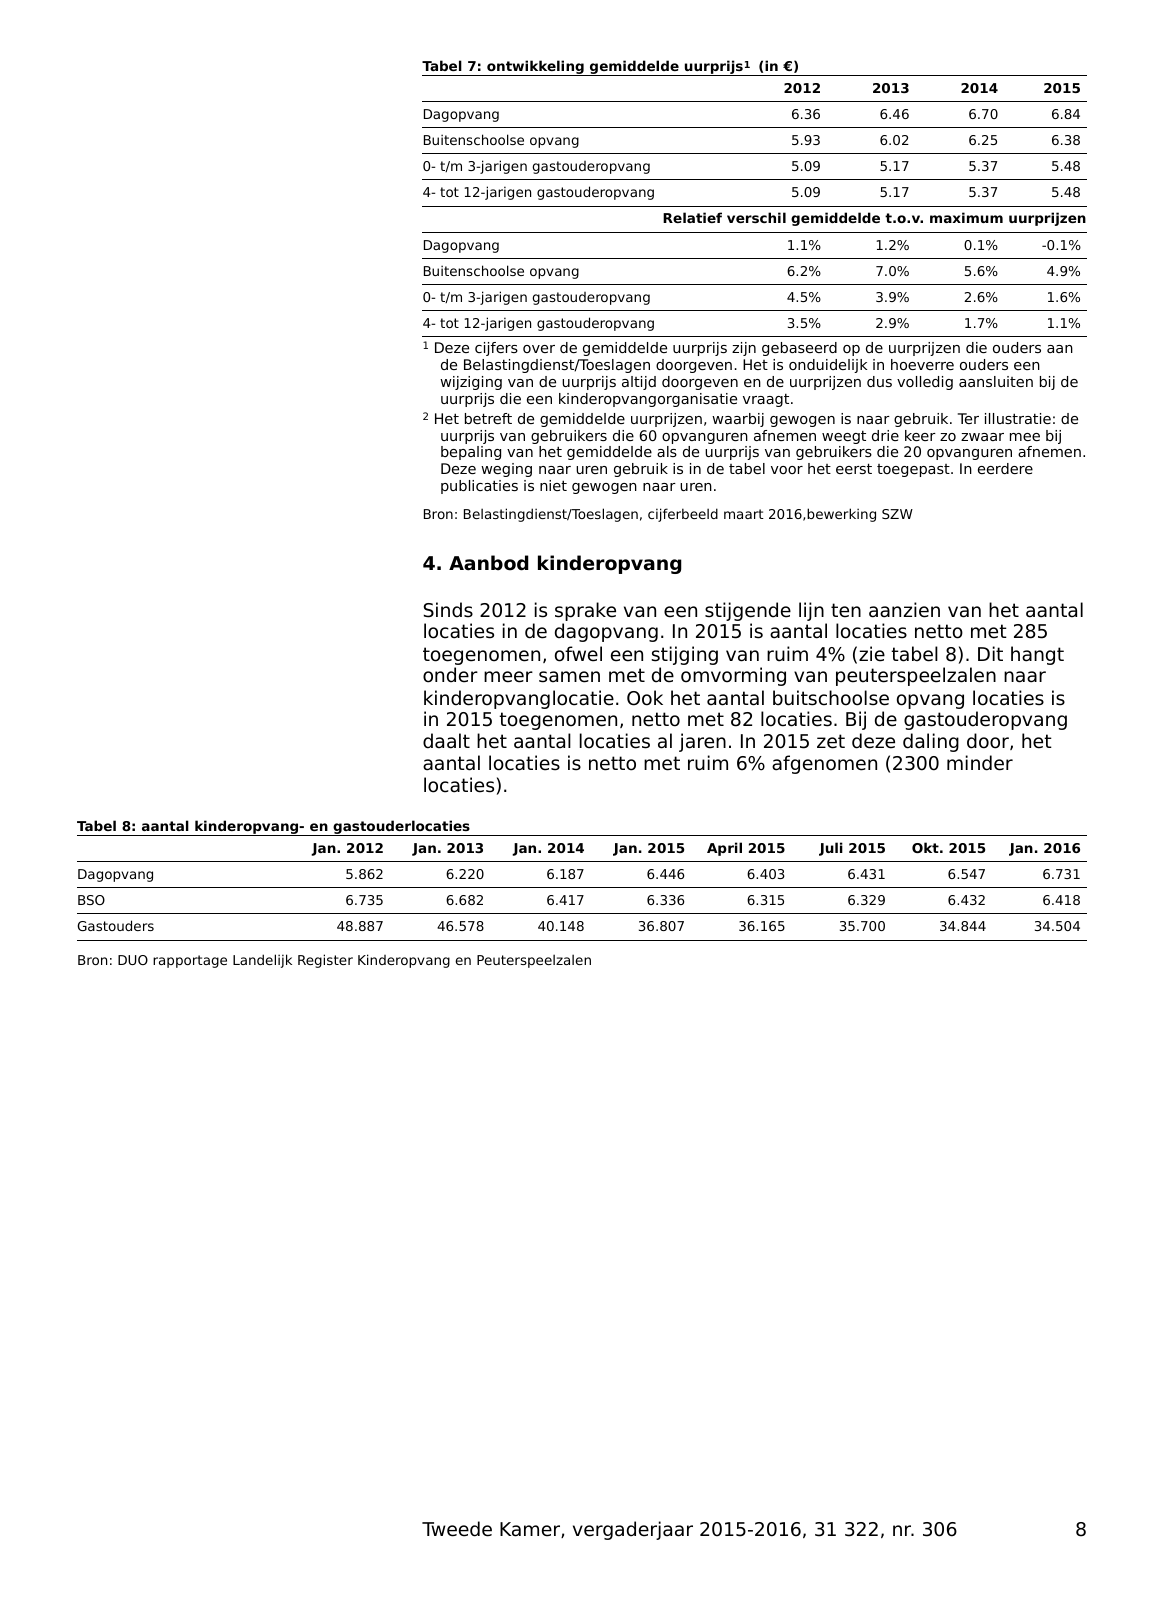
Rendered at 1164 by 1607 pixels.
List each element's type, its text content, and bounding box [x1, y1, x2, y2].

table_cell 6.46 [827, 102, 915, 127]
table_cell 5.09 [738, 154, 827, 179]
table_cell 0- t/m 3-jarigen gastouderopvang [422, 154, 738, 179]
table_header Tabel 8: aantal kinderopvang- en gastouderlocaties [77, 819, 1087, 835]
table_cell 6.187 [490, 862, 591, 887]
table_cell 5.17 [827, 154, 915, 179]
table_cell 36.807 [591, 914, 691, 939]
table_cell 46.578 [390, 914, 490, 939]
table_cell 6.02 [827, 128, 915, 153]
table_cell 34.504 [992, 914, 1087, 939]
text Sinds 2012 is sprake van een stijgende lijn ten aanzien van het aantal locaties in de dagopvang. In 2015 is aantal locaties netto met 285 toegenomen, ofwel een stijging van ruim 4% (zie tabel 8). Dit hangt onder meer samen met de omvorming van peuterspeelzalen naar kinderopvanglocatie. Ook het aantal buitschoolse opvang locaties is in 2015 toegenomen, netto met 82 locaties. Bij de gastouderopvang daalt het aantal locaties al jaren. In 2015 zet deze daling door, het aantal locaties is netto met ruim 6% afgenomen (2300 minder locaties). [422, 599, 1087, 797]
table_cell 36.165 [691, 914, 791, 939]
table_cell 1 Deze cijfers over de gemiddelde uurprijs zijn gebaseerd op de uurprijzen die ouders aan de Belastingdienst/Toeslagen doorgeven. Het is onduidelijk in hoeverre ouders een wijziging van de uurprijs altijd doorgeven en de uurprijzen dus volledig aansluiten bij de uurprijs die een kinderopvangorganisatie vraagt. 2 Het betreft de gemiddelde uurprijzen, waarbij gewogen is naar gebruik. Ter illustratie: de uurprijs van gebruikers die 60 opvanguren afnemen weegt drie keer zo zwaar mee bij bepaling van het gemiddelde als de uurprijs van gebruikers die 20 opvanguren afnemen. Deze weging naar uren gebruik is in de tabel voor het eerst toegepast. In eerdere publicaties is niet gewogen naar uren. Bron: Belastingdienst/Toeslagen, cijferbeeld maart 2016,bewerking SZW [422, 337, 1087, 522]
table_cell 6.84 [1004, 102, 1087, 127]
table_cell 48.887 [289, 914, 390, 939]
table_cell 2.6% [915, 285, 1004, 310]
table_cell 6.403 [691, 862, 791, 887]
table_cell 5.09 [738, 180, 827, 206]
table_cell 0- t/m 3-jarigen gastouderopvang [422, 285, 738, 310]
table_cell 5.93 [738, 128, 827, 153]
table_cell 5.48 [1004, 154, 1087, 179]
table_cell 5.37 [915, 154, 1004, 179]
table_cell [422, 76, 738, 101]
table_cell 7.0% [827, 259, 915, 284]
table_cell 1.2% [827, 233, 915, 258]
table_cell 6.220 [390, 862, 490, 887]
subtitle 4. Aanbod kinderopvang [422, 552, 1087, 574]
table_cell Dagopvang [77, 862, 289, 887]
table_cell 6.547 [892, 862, 992, 887]
table_cell 6.2% [738, 259, 827, 284]
table_cell 2014 [915, 76, 1004, 101]
table_cell Buitenschoolse opvang [422, 259, 738, 284]
table_cell 5.862 [289, 862, 390, 887]
table_cell 1.6% [1004, 285, 1087, 310]
table_cell 6.329 [791, 888, 892, 913]
table_cell 35.700 [791, 914, 892, 939]
table_cell 6.446 [591, 862, 691, 887]
table_cell 6.336 [591, 888, 691, 913]
table_cell [77, 836, 289, 861]
table_cell 40.148 [490, 914, 591, 939]
table_cell Buitenschoolse opvang [422, 128, 738, 153]
table_cell 6.38 [1004, 128, 1087, 153]
table_cell Jan. 2015 [591, 836, 691, 861]
table_cell 6.731 [992, 862, 1087, 887]
table_cell 4.5% [738, 285, 827, 310]
table_cell 6.431 [791, 862, 892, 887]
table_cell Jan. 2013 [390, 836, 490, 861]
table_header Tabel 7: ontwikkeling gemiddelde uurprijs1 (in €) [422, 59, 1087, 75]
table_cell Bron: DUO rapportage Landelijk Register Kinderopvang en Peuterspeelzalen [77, 941, 1087, 968]
table_cell 6.70 [915, 102, 1004, 127]
table_cell 4- tot 12-jarigen gastouderopvang [422, 311, 738, 336]
table_cell Gastouders [77, 914, 289, 939]
table_cell 1.7% [915, 311, 1004, 336]
table_cell 6.432 [892, 888, 992, 913]
table_cell 6.25 [915, 128, 1004, 153]
table_cell -0.1% [1004, 233, 1087, 258]
table_cell 6.36 [738, 102, 827, 127]
table_cell 2.9% [827, 311, 915, 336]
table_cell 4.9% [1004, 259, 1087, 284]
table_cell Jan. 2012 [289, 836, 390, 861]
table_cell 2013 [827, 76, 915, 101]
table_cell 34.844 [892, 914, 992, 939]
table_cell 4- tot 12-jarigen gastouderopvang [422, 180, 738, 206]
table_cell 2012 [738, 76, 827, 101]
table_cell Dagopvang [422, 233, 738, 258]
table_cell BSO [77, 888, 289, 913]
table_cell 5.37 [915, 180, 1004, 206]
table_cell 1.1% [1004, 311, 1087, 336]
table_cell 2015 [1004, 76, 1087, 101]
table_cell 3.9% [827, 285, 915, 310]
table_cell 5.6% [915, 259, 1004, 284]
table_cell 5.17 [827, 180, 915, 206]
table_cell 1.1% [738, 233, 827, 258]
table_cell 6.735 [289, 888, 390, 913]
table_cell 6.315 [691, 888, 791, 913]
table_cell April 2015 [691, 836, 791, 861]
table_cell Jan. 2016 [992, 836, 1087, 861]
table_cell 3.5% [738, 311, 827, 336]
table_cell Juli 2015 [791, 836, 892, 861]
table_cell Jan. 2014 [490, 836, 591, 861]
table_cell Okt. 2015 [892, 836, 992, 861]
table_cell Relatief verschil gemiddelde t.o.v. maximum uurprijzen [422, 207, 1087, 232]
table_cell 0.1% [915, 233, 1004, 258]
table_cell Dagopvang [422, 102, 738, 127]
table_cell 5.48 [1004, 180, 1087, 206]
table_cell 6.417 [490, 888, 591, 913]
table_cell 6.682 [390, 888, 490, 913]
table_cell 6.418 [992, 888, 1087, 913]
